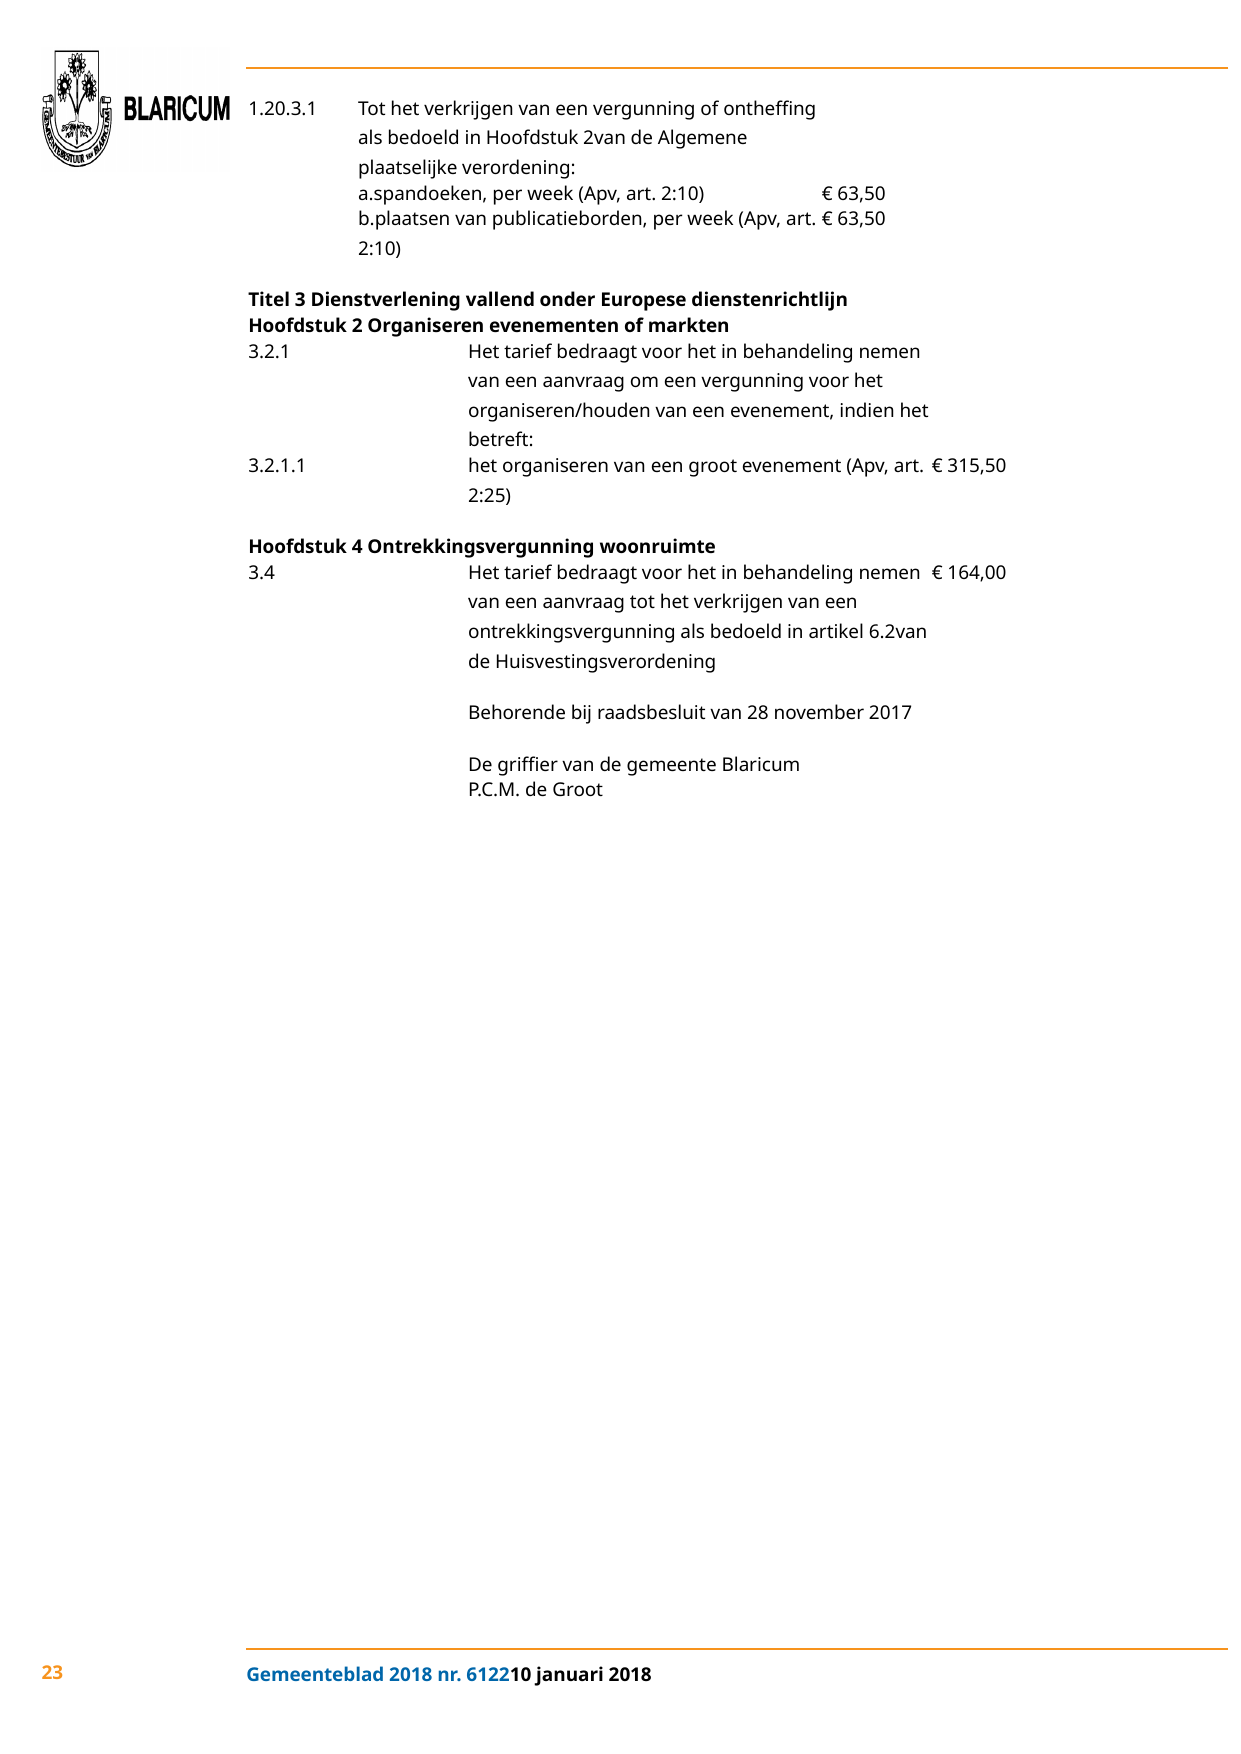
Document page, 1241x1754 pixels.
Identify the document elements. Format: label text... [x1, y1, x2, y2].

table_cell € 164,00 [932, 559, 1152, 674]
table_cell Het tarief bedraagt voor het in behandeling nemen van een aanvraag tot het verkrijgen van een ontrekkingsvergunning als bedoeld in artikel 6.2van de Huisvestingsverordening [468, 559, 932, 674]
table_cell [822, 261, 1042, 286]
picture [41, 47, 231, 172]
table_cell € 63,50 [822, 180, 1042, 205]
table_cell b.plaatsen van publicatieborden, per week (Apv, art. 2:10) [358, 205, 822, 261]
table_cell [248, 674, 468, 699]
table_cell [248, 777, 468, 802]
table_cell Het tarief bedraagt voor het in behandeling nemen van een aanvraag om een vergunning voor het organiseren/houden van een evenement, indien het betreft: [468, 338, 932, 452]
table_cell Behorende bij raadsbesluit van 28 november 2017 [468, 699, 932, 725]
table_cell Tot het verkrijgen van een vergunning of ontheffing als bedoeld in Hoofdstuk 2van de Algemene plaatselijke verordening: [358, 95, 822, 180]
table_cell De griffier van de gemeente Blaricum [468, 751, 932, 777]
table_cell [248, 261, 358, 286]
table_cell Hoofdstuk 2 Organiseren evenementen of markten [248, 312, 932, 338]
table_cell [358, 261, 822, 286]
table_cell [932, 338, 1152, 452]
table_cell [932, 725, 1152, 751]
table_cell [248, 508, 468, 533]
table_cell 3.2.1.1 [248, 453, 468, 508]
table_cell [822, 95, 1042, 180]
table_cell het organiseren van een groot evenement (Apv, art. 2:25) [468, 453, 932, 508]
table_cell € 315,50 [932, 453, 1152, 508]
table_cell [468, 674, 932, 699]
table_cell Titel 3 Dienstverlening vallend onder Europese dienstenrichtlijn [248, 286, 932, 312]
table_cell [248, 205, 358, 261]
table_cell 1.20.3.1 [248, 95, 358, 180]
table_cell [248, 725, 468, 751]
table_cell [932, 534, 1152, 559]
table_cell 3.2.1 [248, 338, 468, 452]
table_cell [932, 777, 1152, 802]
table_cell Hoofdstuk 4 Ontrekkingsvergunning woonruimte [248, 534, 932, 559]
table_cell [468, 508, 932, 533]
table_cell [932, 508, 1152, 533]
table_cell [468, 725, 932, 751]
table_cell [248, 699, 468, 725]
table_cell a.spandoeken, per week (Apv, art. 2:10) [358, 180, 822, 205]
table_cell € 63,50 [822, 205, 1042, 261]
table_cell [932, 286, 1152, 312]
table_cell [932, 312, 1152, 338]
table_cell [248, 751, 468, 777]
table_cell [932, 699, 1152, 725]
table_cell 3.4 [248, 559, 468, 674]
table_cell [932, 751, 1152, 777]
table_cell P.C.M. de Groot [468, 777, 932, 802]
table_cell [932, 674, 1152, 699]
table_cell [248, 180, 358, 205]
